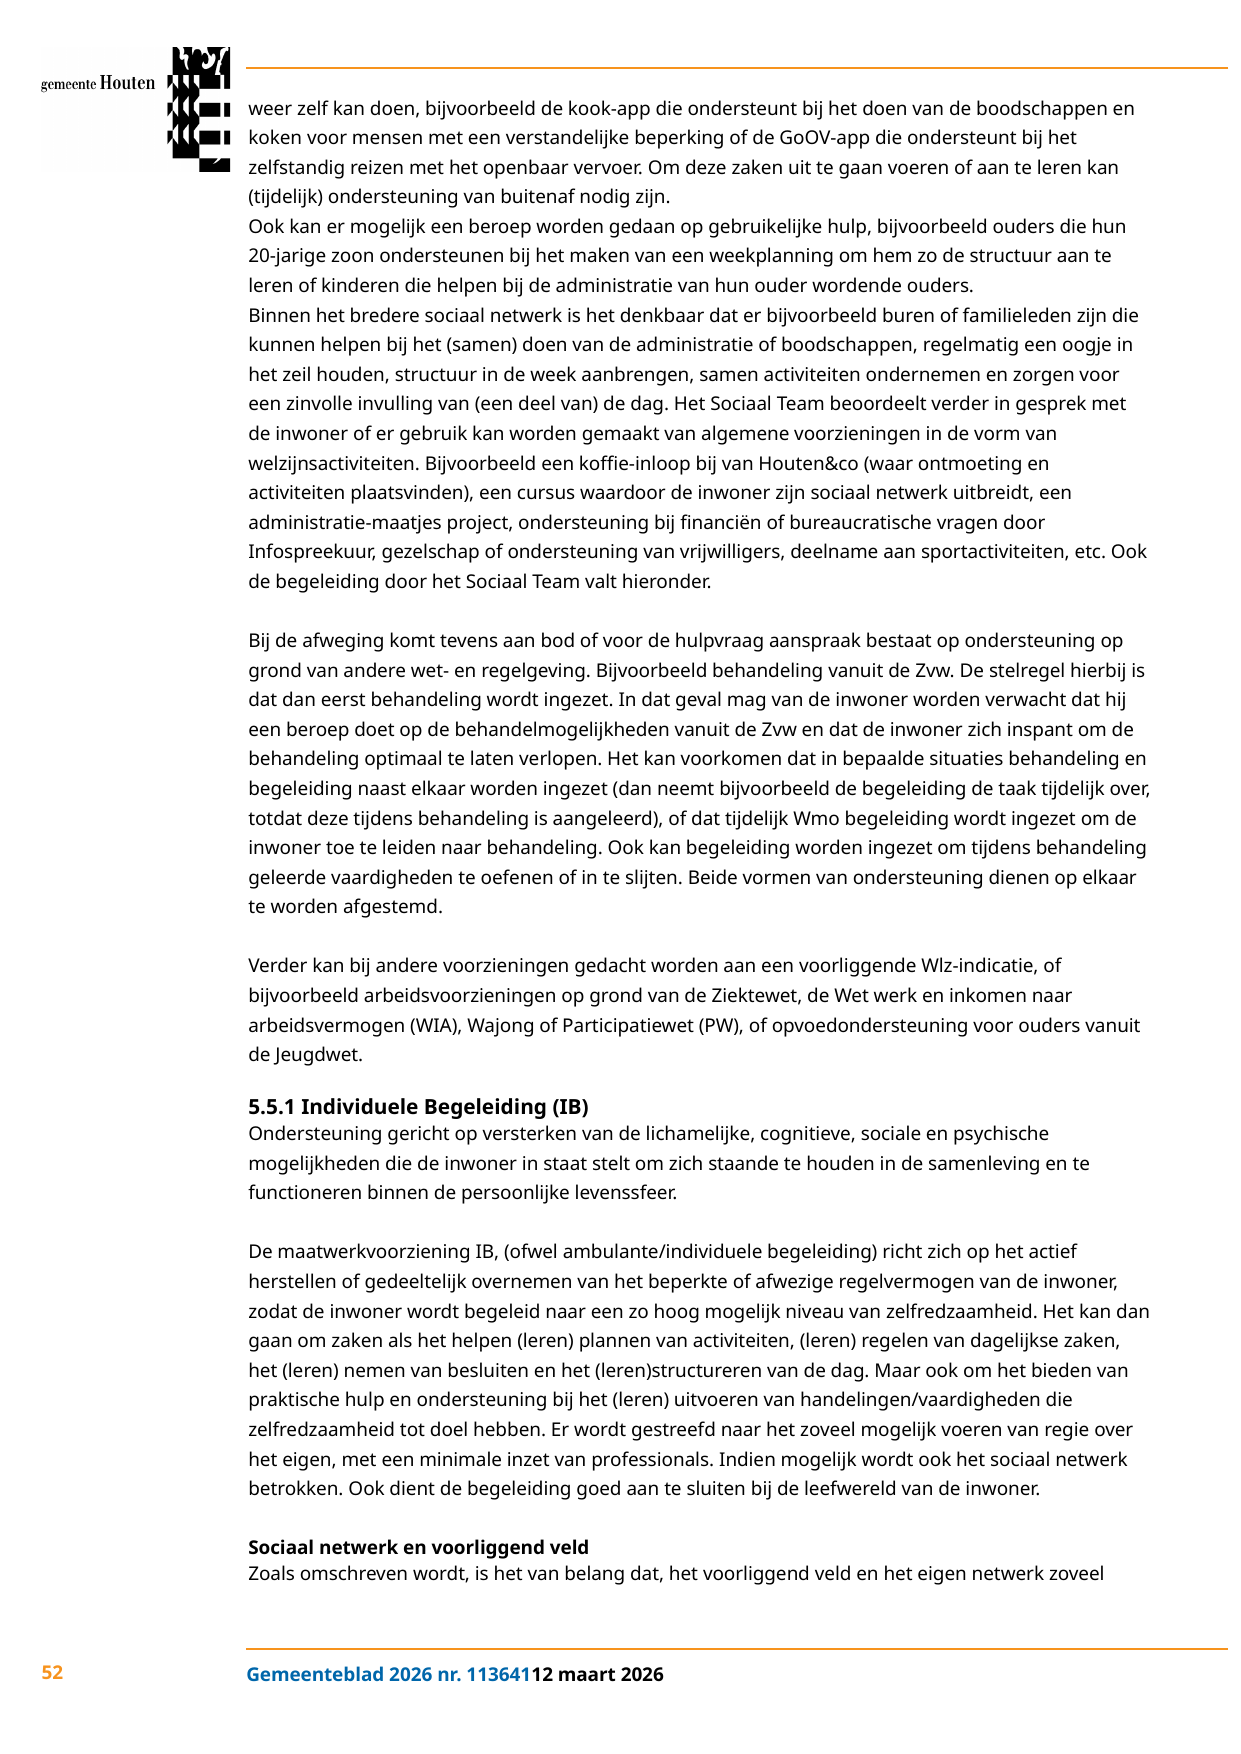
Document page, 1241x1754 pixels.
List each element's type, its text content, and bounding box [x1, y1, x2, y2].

text Binnen het bredere sociaal netwerk is het denkbaar dat er bijvoorbeeld buren of familieleden zijn die kunnen helpen bij het (samen) doen van de administratie of boodschappen, regelmatig een oogje in het zeil houden, structuur in de week aanbrengen, samen activiteiten ondernemen en zorgen voor een zinvolle invulling van (een deel van) de dag. Het Sociaal Team beoordeelt verder in gesprek met de inwoner of er gebruik kan worden gemaakt van algemene voorzieningen in de vorm van welzijnsactiviteiten. Bijvoorbeeld een koffie-inloop bij van Houten&co (waar ontmoeting en activiteiten plaatsvinden), een cursus waardoor de inwoner zijn sociaal netwerk uitbreidt, een administratie-maatjes project, ondersteuning bij financiën of bureaucratische vragen door Infospreekuur, gezelschap of ondersteuning van vrijwilligers, deelname aan sportactiviteiten, etc. Ook de begeleiding door het Sociaal Team valt hieronder. [248, 302, 1152, 594]
text Bij de afweging komt tevens aan bod of voor de hulpvraag aanspraak bestaat op ondersteuning op grond van andere wet- en regelgeving. Bijvoorbeeld behandeling vanuit de Zvw. De stelregel hierbij is dat dan eerst behandeling wordt ingezet. In dat geval mag van de inwoner worden verwacht dat hij een beroep doet op de behandelmogelijkheden vanuit de Zvw en dat de inwoner zich inspant om de behandeling optimaal te laten verlopen. Het kan voorkomen dat in bepaalde situaties behandeling en begeleiding naast elkaar worden ingezet (dan neemt bijvoorbeeld de begeleiding de taak tijdelijk over, totdat deze tijdens behandeling is aangeleerd), of dat tijdelijk Wmo begeleiding wordt ingezet om de inwoner toe te leiden naar behandeling. Ook kan begeleiding worden ingezet om tijdens behandeling geleerde vaardigheden te oefenen of in te slijten. Beide vormen van ondersteuning dienen op elkaar te worden afgestemd. [248, 627, 1152, 919]
text Ondersteuning gericht op versterken van de lichamelijke, cognitieve, sociale en psychische mogelijkheden die de inwoner in staat stelt om zich staande te houden in de samenleving en te functioneren binnen de persoonlijke levenssfeer. [248, 1120, 1152, 1205]
text De maatwerkvoorziening IB, (ofwel ambulante/individuele begeleiding) richt zich op het actief herstellen of gedeeltelijk overnemen van het beperkte of afwezige regelvermogen van de inwoner, zodat de inwoner wordt begeleid naar een zo hoog mogelijk niveau van zelfredzaamheid. Het kan dan gaan om zaken als het helpen (leren) plannen van activiteiten, (leren) regelen van dagelijkse zaken, het (leren) nemen van besluiten en het (leren)structureren van de dag. Maar ook om het bieden van praktische hulp en ondersteuning bij het (leren) uitvoeren van handelingen/vaardigheden die zelfredzaamheid tot doel hebben. Er wordt gestreefd naar het zoveel mogelijk voeren van regie over het eigen, met een minimale inzet van professionals. Indien mogelijk wordt ook het sociaal netwerk betrokken. Ook dient de begeleiding goed aan te sluiten bij de leefwereld van de inwoner. [248, 1239, 1152, 1501]
text 5.5.1 Individuele Begeleiding (IB) [248, 1092, 1152, 1120]
text Zoals omschreven wordt, is het van belang dat, het voorliggend veld en het eigen netwerk zoveel [248, 1560, 1152, 1586]
text Sociaal netwerk en voorliggend veld [248, 1534, 1152, 1560]
text weer zelf kan doen, bijvoorbeeld de kook-app die ondersteunt bij het doen van de boodschappen en koken voor mensen met een verstandelijke beperking of de GoOV-app die ondersteunt bij het zelfstandig reizen met het openbaar vervoer. Om deze zaken uit te gaan voeren of aan te leren kan (tijdelijk) ondersteuning van buitenaf nodig zijn. [248, 95, 1152, 209]
text Verder kan bij andere voorzieningen gedacht worden aan een voorliggende Wlz-indicatie, of bijvoorbeeld arbeidsvoorzieningen op grond van de Ziektewet, de Wet werk en inkomen naar arbeidsvermogen (WIA), Wajong of Participatiewet (PW), of opvoedondersteuning voor ouders vanuit de Jeugdwet. [248, 953, 1152, 1067]
picture [41, 47, 231, 172]
text Ook kan er mogelijk een beroep worden gedaan op gebruikelijke hulp, bijvoorbeeld ouders die hun 20-jarige zoon ondersteunen bij het maken van een weekplanning om hem zo de structuur aan te leren of kinderen die helpen bij de administratie van hun ouder wordende ouders. [248, 213, 1152, 298]
